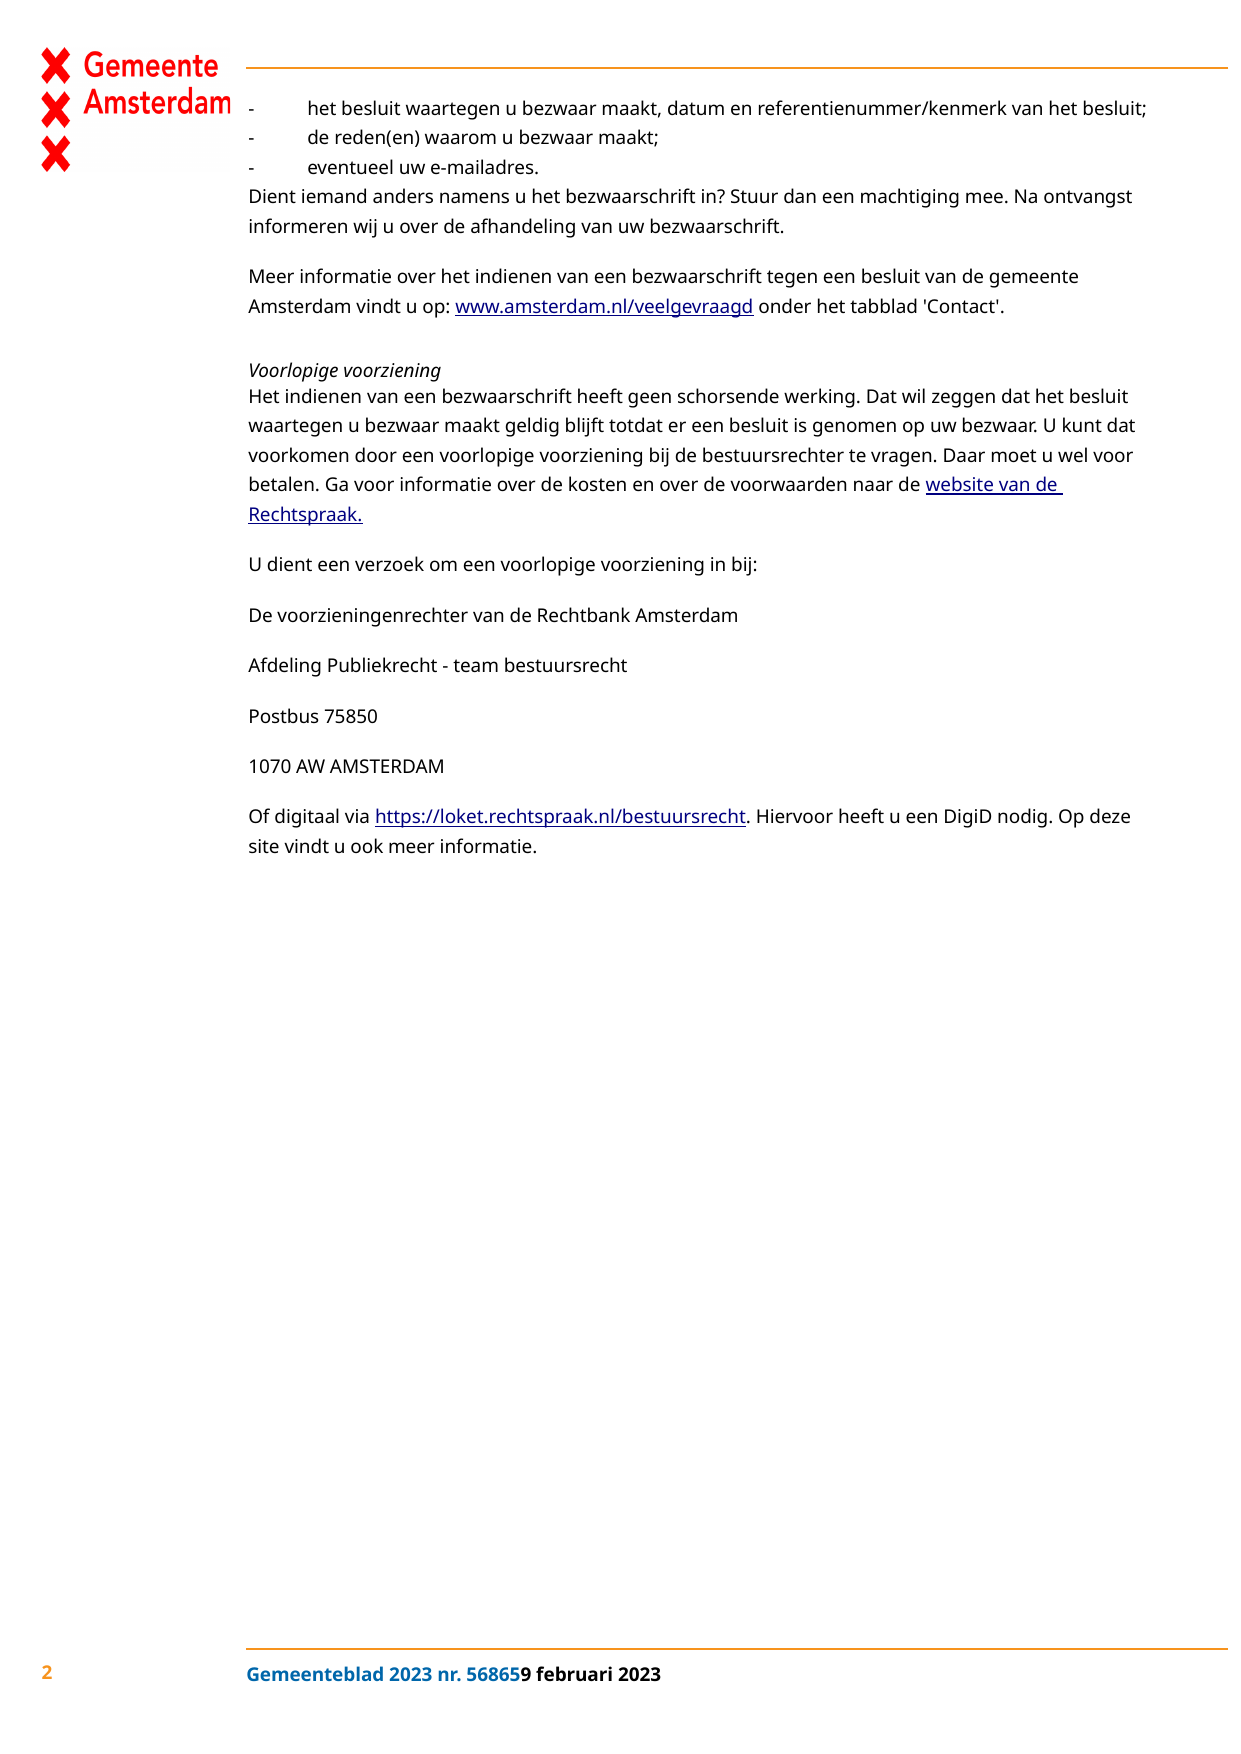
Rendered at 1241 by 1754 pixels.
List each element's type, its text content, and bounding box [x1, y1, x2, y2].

list het besluit waartegen u bezwaar maakt, datum en referentienummer/kenmerk van het besluit; [248, 95, 1152, 121]
picture [41, 47, 231, 172]
text Meer informatie over het indienen van een bezwaarschrift tegen een besluit van de gemeente Amsterdam vindt u op: www.amsterdam.nl/veelgevraagd onder het tabblad 'Contact'. [248, 263, 1152, 319]
text Postbus 75850 [248, 703, 1152, 728]
text Of digitaal via https://loket.rechtspraak.nl/bestuursrecht. Hiervoor heeft u een DigiD nodig. Op deze site vindt u ook meer informatie. [248, 804, 1152, 859]
text U dient een verzoek om een voorlopige voorziening in bij: [248, 552, 1152, 577]
text Het indienen van een bezwaarschrift heeft geen schorsende werking. Dat wil zeggen dat het besluit waartegen u bezwaar maakt geldig blijft totdat er een besluit is genomen op uw bezwaar. U kunt dat voorkomen door een voorlopige voorziening bij de bestuursrechter te vragen. Daar moet u wel voor betalen. Ga voor informatie over de kosten en over de voorwaarden naar de website van de Rechtspraak. [248, 383, 1152, 527]
text Dient iemand anders namens u het bezwaarschrift in? Stuur dan een machtiging mee. Na ontvangst informeren wij u over de afhandeling van uw bezwaarschrift. [248, 183, 1152, 239]
text 1070 AW AMSTERDAM [248, 753, 1152, 779]
text Afdeling Publiekrecht - team bestuursrecht [248, 652, 1152, 678]
list eventueel uw e-mailadres. [248, 154, 1152, 180]
text Voorlopige voorziening [248, 357, 1152, 383]
text De voorzieningenrechter van de Rechtbank Amsterdam [248, 602, 1152, 628]
list de reden(en) waarom u bezwaar maakt; [248, 124, 1152, 150]
